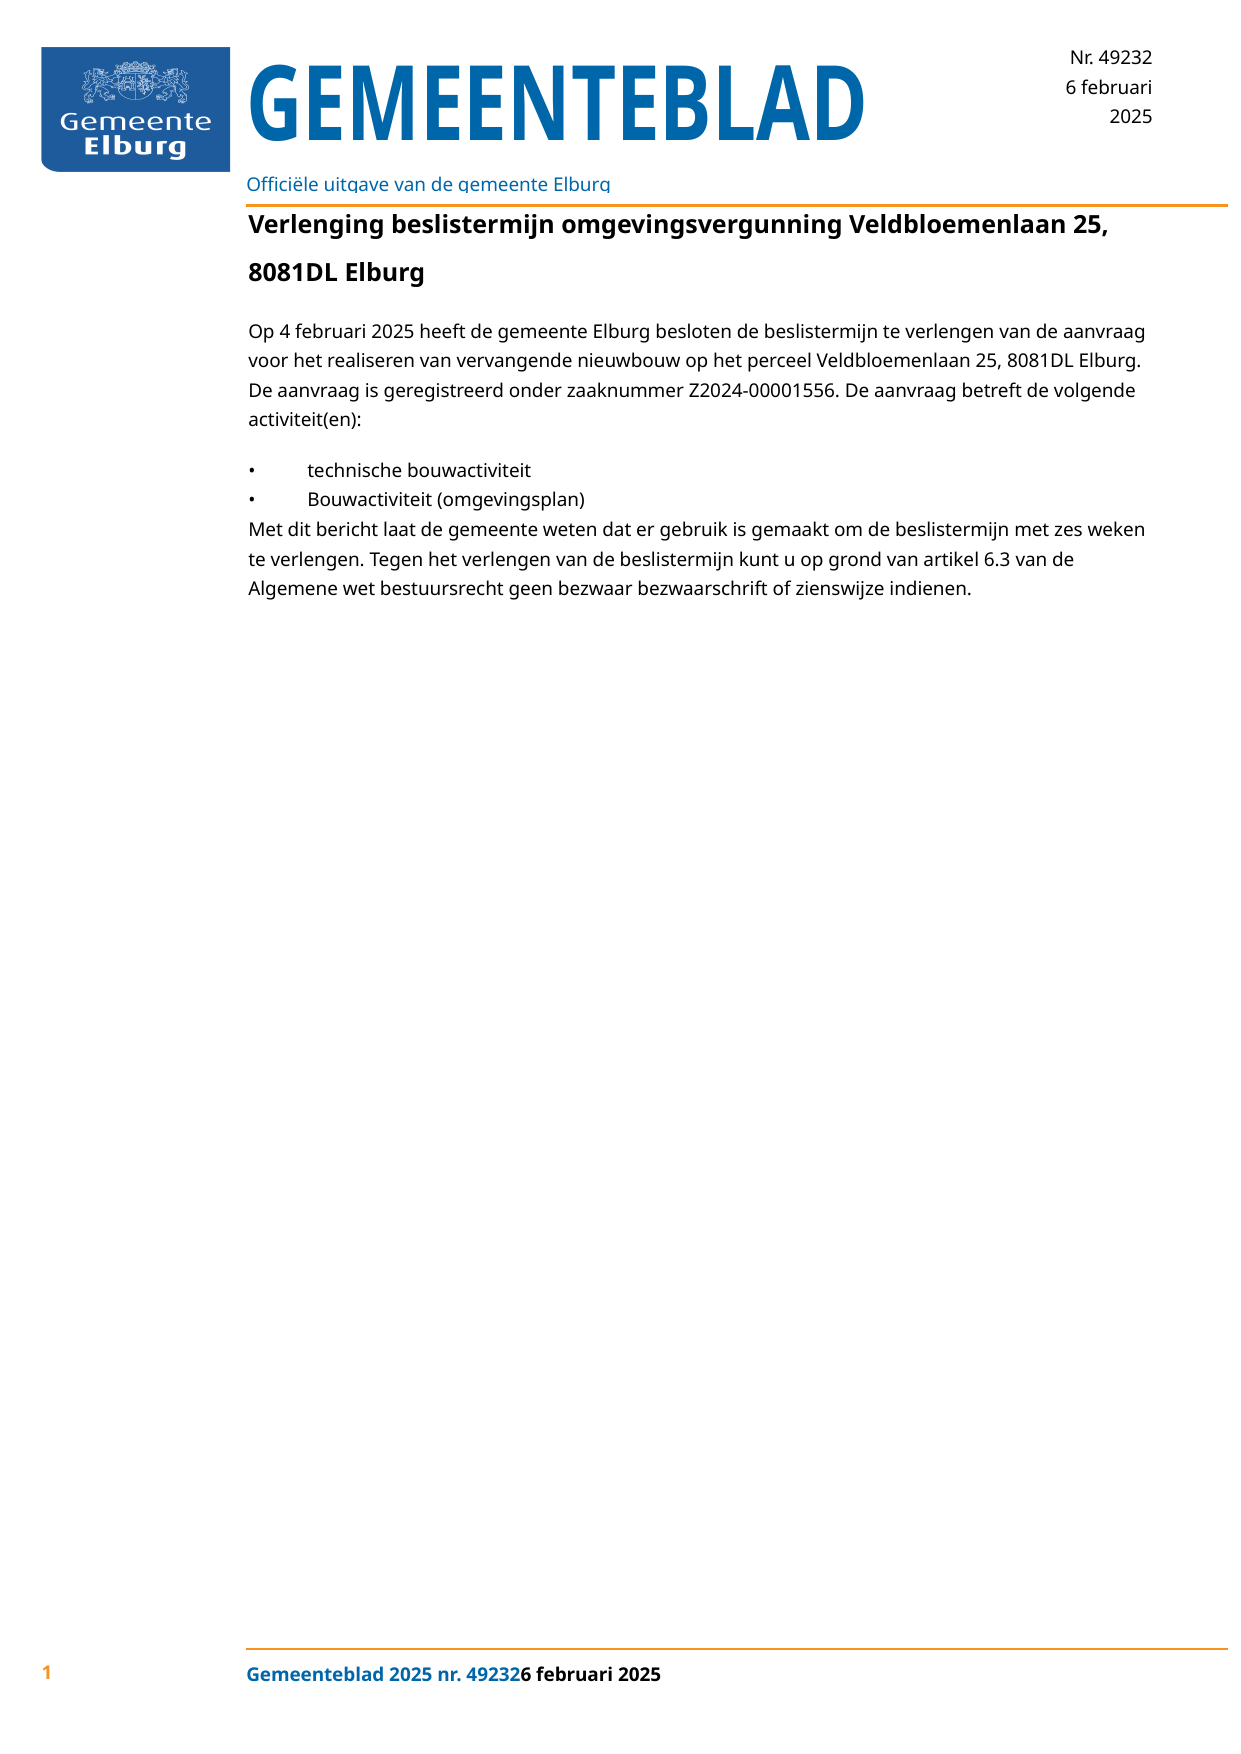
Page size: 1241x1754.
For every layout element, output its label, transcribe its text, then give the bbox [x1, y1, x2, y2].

picture [41, 47, 231, 172]
list Bouwactiviteit (omgevingsplan) [248, 487, 1152, 512]
list technische bouwactiviteit [248, 457, 1152, 483]
text Met dit bericht laat de gemeente weten dat er gebruik is gemaakt om de beslistermijn met zes weken te verlengen. Tegen het verlengen van de beslistermijn kunt u op grond van artikel 6.3 van de Algemene wet bestuursrecht geen bezwaar bezwaarschrift of zienswijze indienen. [248, 516, 1152, 601]
text Op 4 februari 2025 heeft de gemeente Elburg besloten de beslistermijn te verlengen van de aanvraag voor het realiseren van vervangende nieuwbouw op het perceel Veldbloemenlaan 25, 8081DL Elburg. De aanvraag is geregistreerd onder zaaknummer Z2024-00001556. De aanvraag betreft de volgende activiteit(en): [248, 318, 1152, 432]
text Verlenging beslistermijn omgevingsvergunning Veldbloemenlaan 25, 8081DL Elburg [248, 207, 1152, 288]
